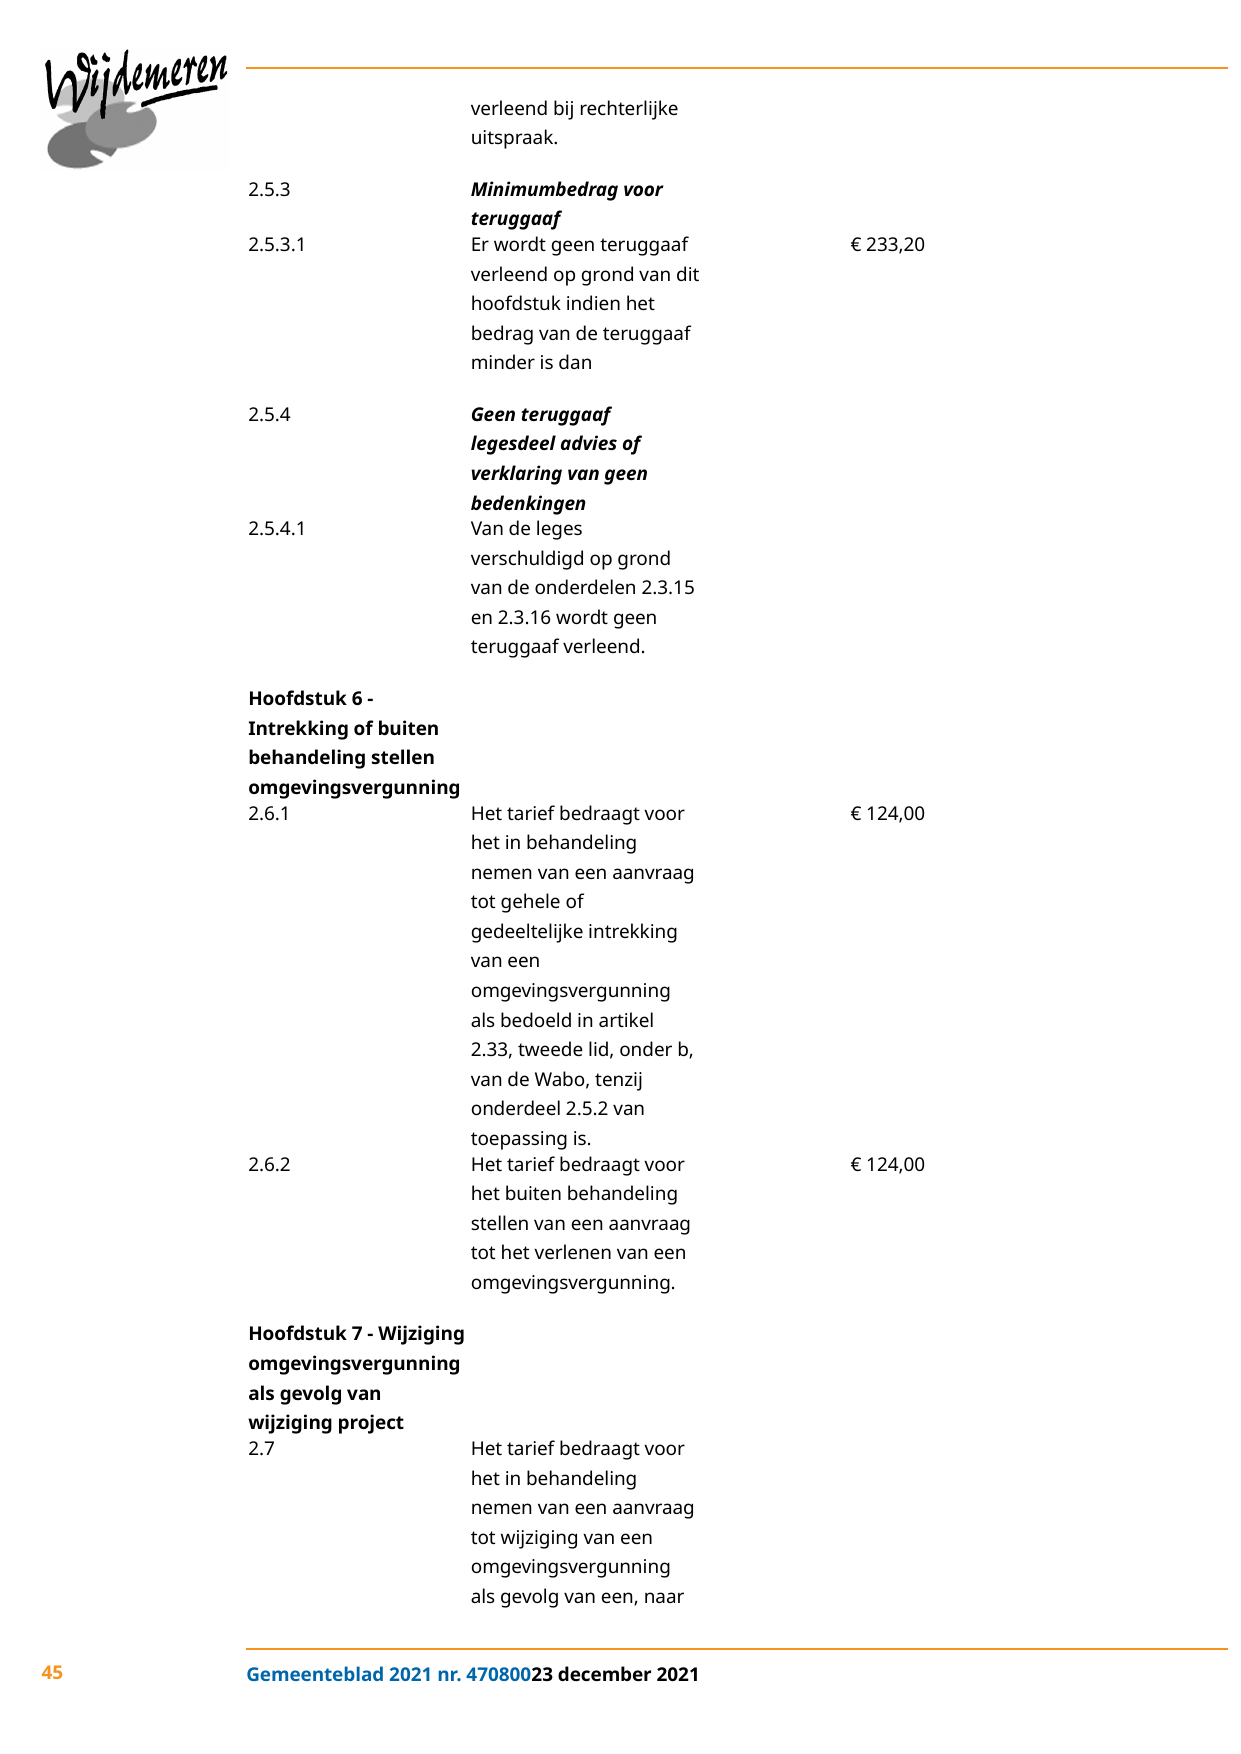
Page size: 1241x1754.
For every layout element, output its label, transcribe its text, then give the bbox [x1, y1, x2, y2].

table_cell 2.7 [248, 1435, 471, 1609]
table_cell [700, 1435, 850, 1609]
table_cell [700, 231, 850, 375]
table_cell [850, 375, 1001, 401]
table_cell [1001, 231, 1152, 375]
table_cell [850, 660, 1001, 685]
table_cell 2.6.2 [248, 1151, 471, 1295]
table_cell [1001, 515, 1152, 659]
table_cell 2.5.4.1 [248, 515, 471, 659]
table_cell [471, 1321, 700, 1435]
table_cell 2.5.3.1 [248, 231, 471, 375]
table_cell [700, 685, 850, 800]
table_cell [1001, 375, 1152, 401]
table_cell [700, 150, 850, 176]
table_cell [850, 176, 1001, 231]
table_cell € 124,00 [850, 1151, 1001, 1295]
table_cell [1001, 95, 1152, 150]
table_cell [700, 1321, 850, 1435]
table_cell 2.5.4 [248, 401, 471, 515]
table_cell [850, 685, 1001, 800]
table_cell [700, 375, 850, 401]
table_cell [1001, 685, 1152, 800]
table_cell [248, 660, 471, 685]
table_cell [700, 95, 850, 150]
table_cell Hoofdstuk 7 - Wijziging omgevingsvergunning als gevolg van wijziging project [248, 1321, 471, 1435]
table_cell Geen teruggaaf legesdeel advies of verklaring van geen bedenkingen [471, 401, 700, 515]
table_cell [248, 150, 471, 176]
table_cell [471, 150, 700, 176]
table_cell [1001, 1435, 1152, 1609]
table_cell [248, 375, 471, 401]
table_cell [1001, 150, 1152, 176]
table_cell [1001, 1295, 1152, 1321]
table_cell [1001, 1151, 1152, 1295]
table_cell [1001, 176, 1152, 231]
picture [41, 47, 231, 172]
table_cell [700, 401, 850, 515]
table_cell Hoofdstuk 6 - Intrekking of buiten behandeling stellen omgevingsvergunning [248, 685, 471, 800]
table_cell 2.6.1 [248, 800, 471, 1151]
table_cell [700, 1151, 850, 1295]
table_cell [850, 1321, 1001, 1435]
table_cell [700, 1295, 850, 1321]
table_cell Het tarief bedraagt voor het in behandeling nemen van een aanvraag tot gehele of gedeeltelijke intrekking van een omgevingsvergunning als bedoeld in artikel 2.33, tweede lid, onder b, van de Wabo, tenzij onderdeel 2.5.2 van toepassing is. [471, 800, 700, 1151]
table_cell [248, 1295, 471, 1321]
table_cell 2.5.3 [248, 176, 471, 231]
table_cell [700, 800, 850, 1151]
table_cell [700, 515, 850, 659]
table_cell [471, 375, 700, 401]
table_cell [1001, 800, 1152, 1151]
table_cell verleend bij rechterlijke uitspraak. [471, 95, 700, 150]
table_cell [700, 660, 850, 685]
table_cell [1001, 401, 1152, 515]
table_cell € 124,00 [850, 800, 1001, 1151]
table_cell Van de leges verschuldigd op grond van de onderdelen 2.3.15 en 2.3.16 wordt geen teruggaaf verleend. [471, 515, 700, 659]
table_cell [850, 401, 1001, 515]
table_cell Het tarief bedraagt voor het in behandeling nemen van een aanvraag tot wijziging van een omgevingsvergunning als gevolg van een, naar [471, 1435, 700, 1609]
table_cell € 233,20 [850, 231, 1001, 375]
table_cell [471, 685, 700, 800]
table_cell [471, 1295, 700, 1321]
table_cell [471, 660, 700, 685]
table_cell [850, 95, 1001, 150]
table_cell [700, 176, 850, 231]
table_cell [850, 1295, 1001, 1321]
table_cell [1001, 1321, 1152, 1435]
table_cell Minimumbedrag voor teruggaaf [471, 176, 700, 231]
table_cell [850, 515, 1001, 659]
table_cell Er wordt geen teruggaaf verleend op grond van dit hoofdstuk indien het bedrag van de teruggaaf minder is dan [471, 231, 700, 375]
table_cell [850, 1435, 1001, 1609]
table_cell [248, 95, 471, 150]
table_cell [1001, 660, 1152, 685]
table_cell [850, 150, 1001, 176]
table_cell Het tarief bedraagt voor het buiten behandeling stellen van een aanvraag tot het verlenen van een omgevingsvergunning. [471, 1151, 700, 1295]
